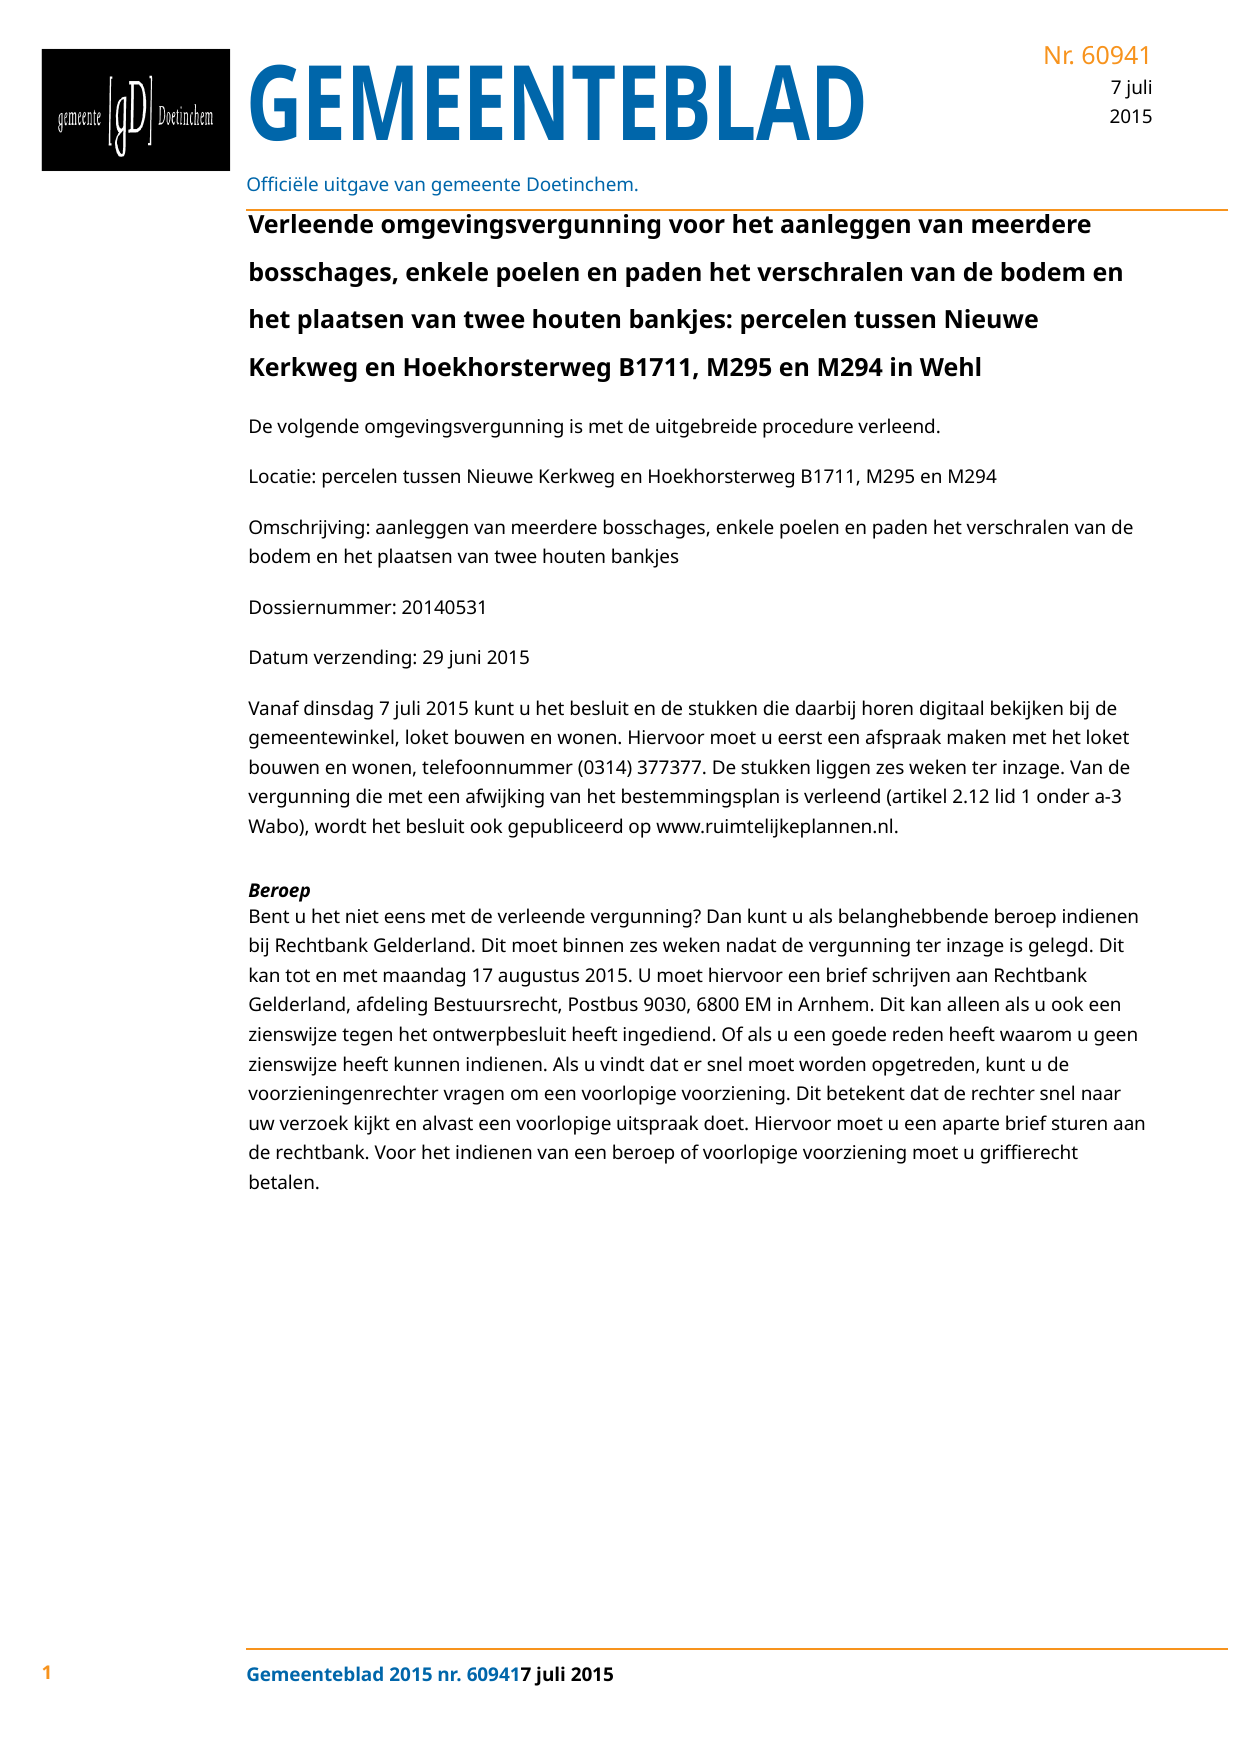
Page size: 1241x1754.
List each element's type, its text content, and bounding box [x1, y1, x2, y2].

text Verleende omgevingsvergunning voor het aanleggen van meerdere bosschages, enkele poelen en paden het verschralen van de bodem en het plaatsen van twee houten bankjes: percelen tussen Nieuwe Kerkweg en Hoekhorsterweg B1711, M295 en M294 in Wehl [248, 211, 1152, 384]
text Bent u het niet eens met de verleende vergunning? Dan kunt u als belanghebbende beroep indienen bij Rechtbank Gelderland. Dit moet binnen zes weken nadat de vergunning ter inzage is gelegd. Dit kan tot en met maandag 17 augustus 2015. U moet hiervoor een brief schrijven aan Rechtbank Gelderland, afdeling Bestuursrecht, Postbus 9030, 6800 EM in Arnhem. Dit kan alleen als u ook een zienswijze tegen het ontwerpbesluit heeft ingediend. Of als u een goede reden heeft waarom u geen zienswijze heeft kunnen indienen. Als u vindt dat er snel moet worden opgetreden, kunt u de voorzieningenrechter vragen om een voorlopige voorziening. Dit betekent dat de rechter snel naar uw verzoek kijkt en alvast een voorlopige uitspraak doet. Hiervoor moet u een aparte brief sturen aan de rechtbank. Voor het indienen van een beroep of voorlopige voorziening moet u griffierecht betalen. [248, 903, 1152, 1195]
text Beroep [248, 877, 1152, 903]
text Vanaf dinsdag 7 juli 2015 kunt u het besluit en de stukken die daarbij horen digitaal bekijken bij de gemeentewinkel, loket bouwen en wonen. Hiervoor moet u eerst een afspraak maken met het loket bouwen en wonen, telefoonnummer (0314) 377377. De stukken liggen zes weken ter inzage. Van de vergunning die met een afwijking van het bestemmingsplan is verleend (artikel 2.12 lid 1 onder a-3 Wabo), wordt het besluit ook gepubliceerd op www.ruimtelijkeplannen.nl. [248, 695, 1152, 839]
text Datum verzending: 29 juni 2015 [248, 644, 1152, 670]
text De volgende omgevingsvergunning is met de uitgebreide procedure verleend. [248, 413, 1152, 439]
picture [41, 47, 231, 172]
text Locatie: percelen tussen Nieuwe Kerkweg en Hoekhorsterweg B1711, M295 en M294 [248, 463, 1152, 489]
text Omschrijving: aanleggen van meerdere bosschages, enkele poelen en paden het verschralen van de bodem en het plaatsen van twee houten bankjes [248, 514, 1152, 569]
text Dossiernummer: 20140531 [248, 594, 1152, 620]
